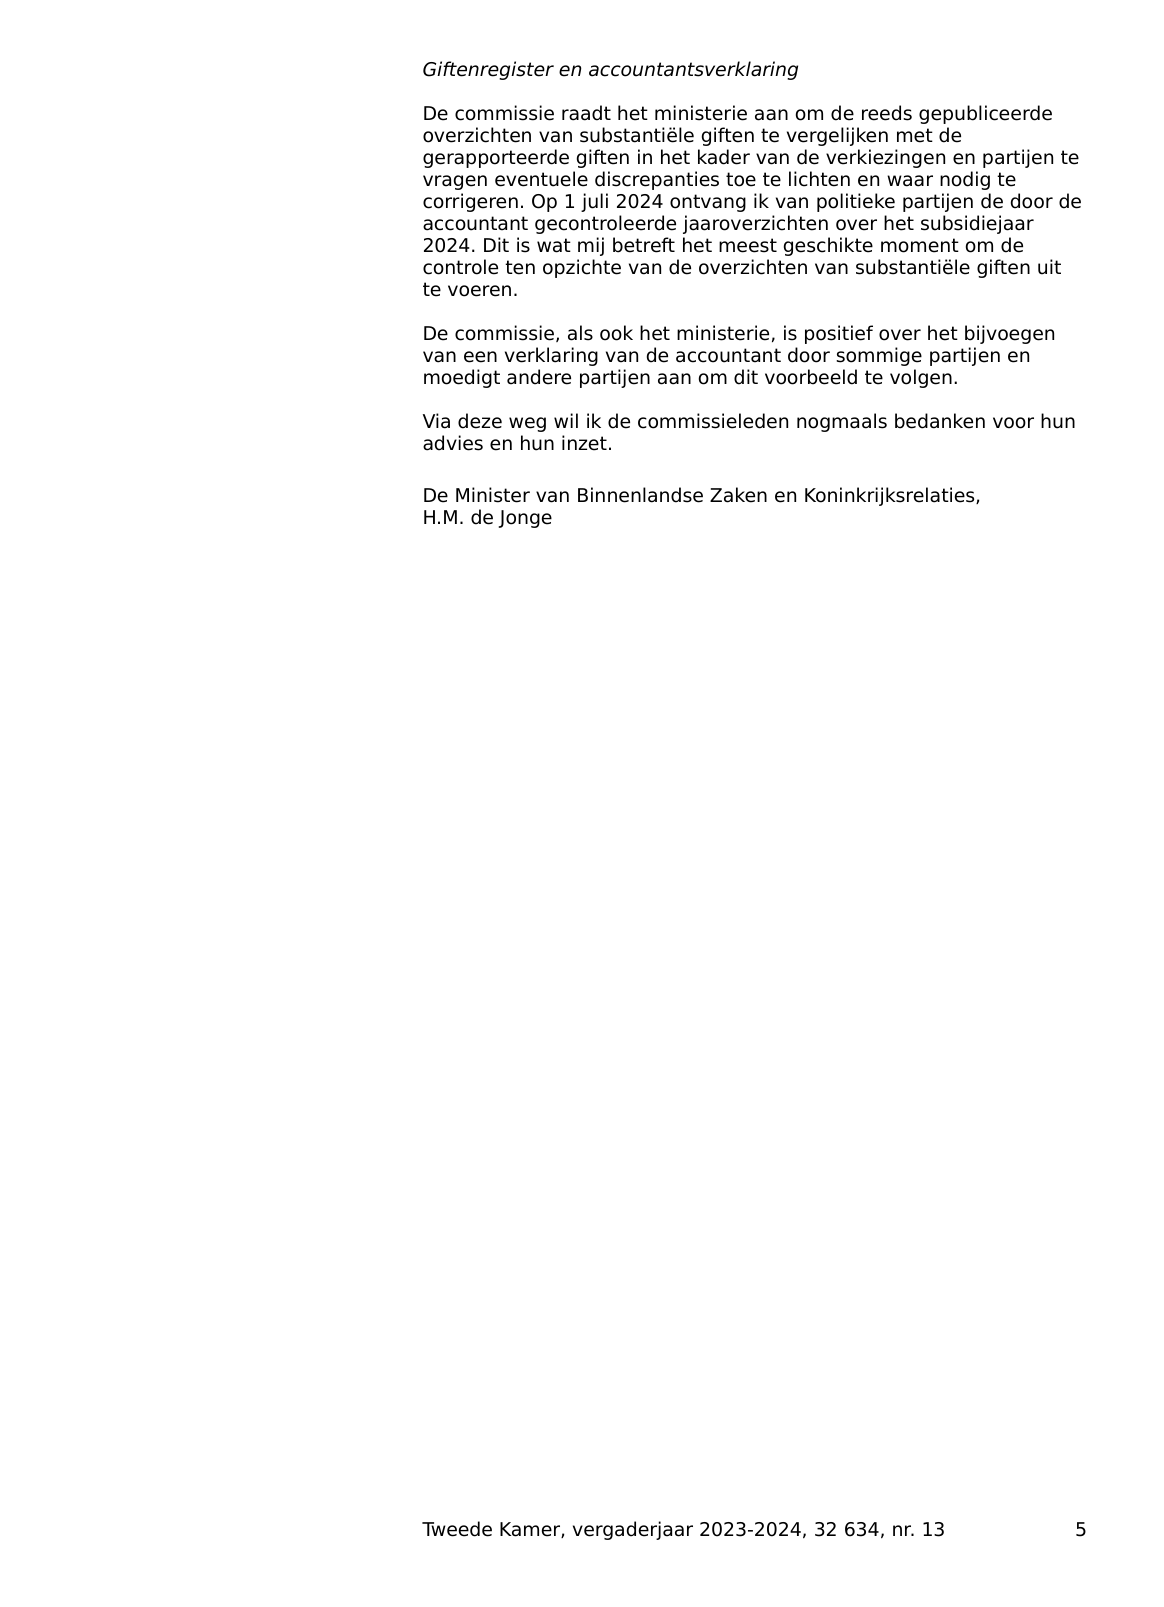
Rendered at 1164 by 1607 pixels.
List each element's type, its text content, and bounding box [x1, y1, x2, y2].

text De Minister van Binnenlandse Zaken en Koninkrijksrelaties, H.M. de Jonge [422, 485, 1087, 529]
text De commissie raadt het ministerie aan om de reeds gepubliceerde overzichten van substantiële giften te vergelijken met de gerapporteerde giften in het kader van de verkiezingen en partijen te vragen eventuele discrepanties toe te lichten en waar nodig te corrigeren. Op 1 juli 2024 ontvang ik van politieke partijen de door de accountant gecontroleerde jaaroverzichten over het subsidiejaar 2024. Dit is wat mij betreft het meest geschikte moment om de controle ten opzichte van de overzichten van substantiële giften uit te voeren. [422, 103, 1087, 301]
text Via deze weg wil ik de commissieleden nogmaals bedanken voor hun advies en hun inzet. [422, 411, 1087, 455]
text De commissie, als ook het ministerie, is positief over het bijvoegen van een verklaring van de accountant door sommige partijen en moedigt andere partijen aan om dit voorbeeld te volgen. [422, 323, 1087, 389]
subtitle Giftenregister en accountantsverklaring [422, 59, 1087, 81]
